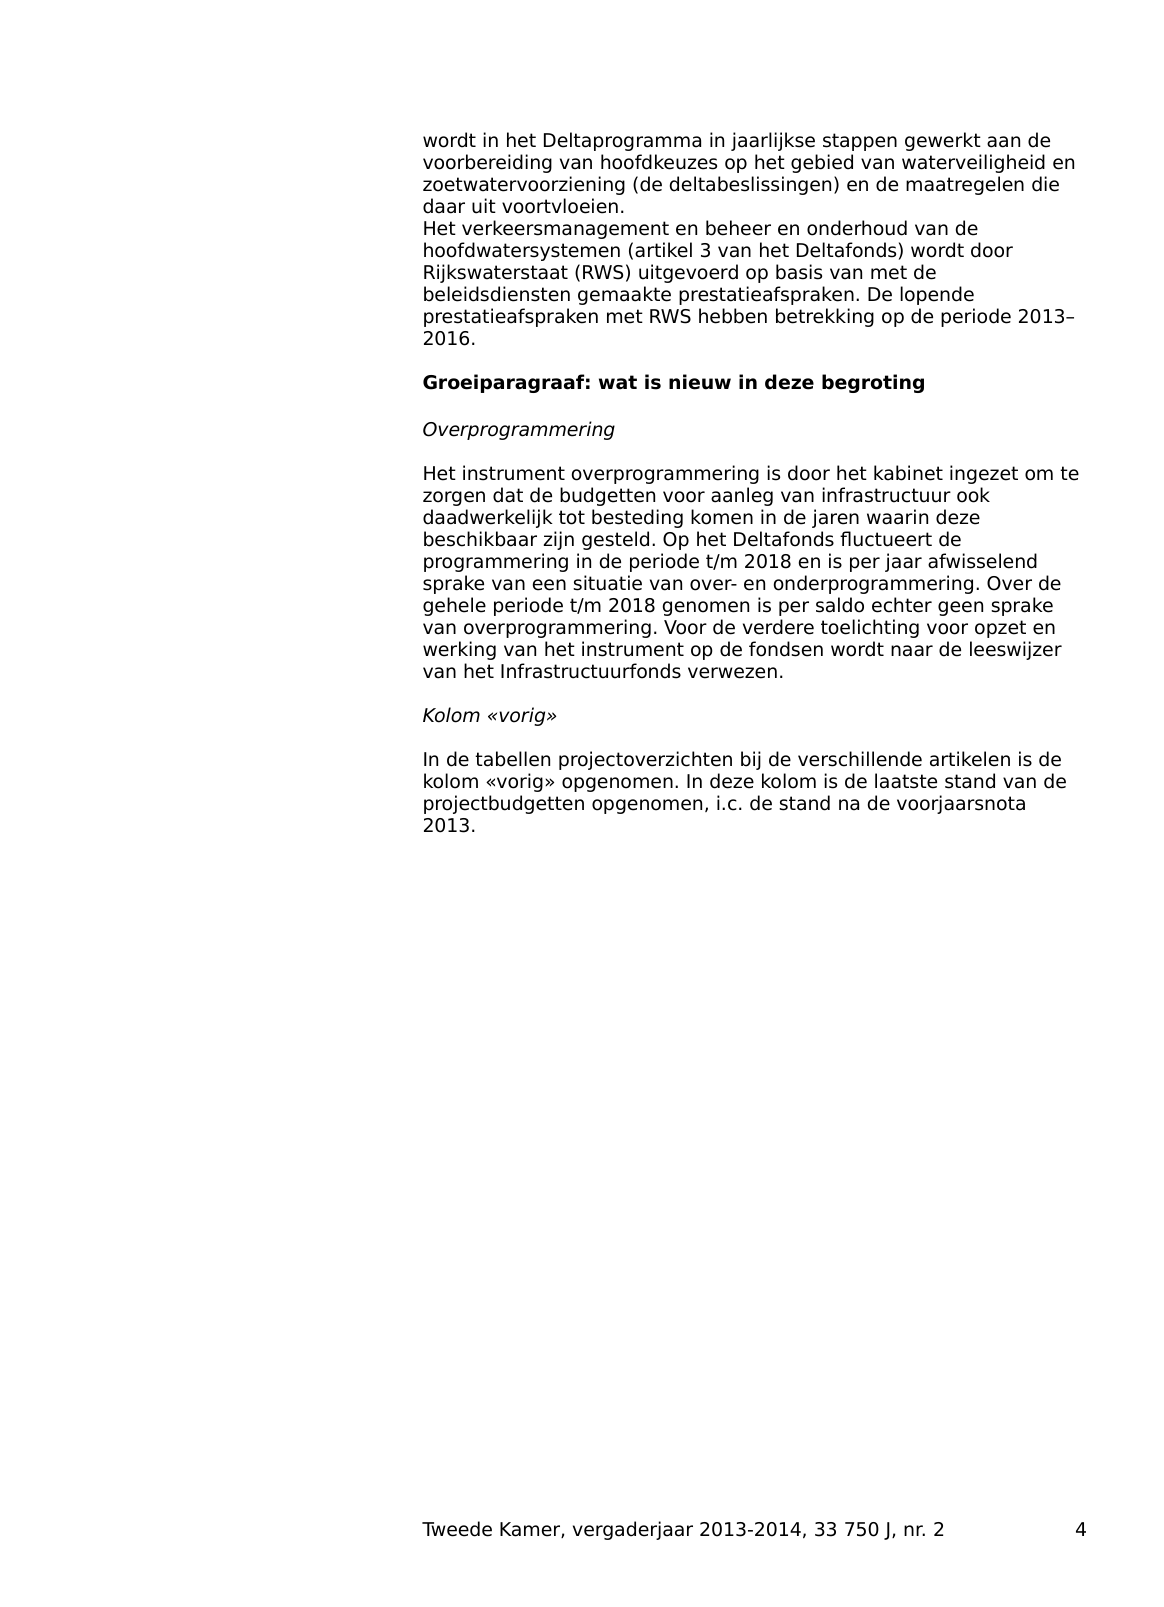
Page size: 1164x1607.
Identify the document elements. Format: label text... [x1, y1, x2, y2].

text wordt in het Deltaprogramma in jaarlijkse stappen gewerkt aan de voorbereiding van hoofdkeuzes op het gebied van waterveiligheid en zoetwatervoorziening (de deltabeslissingen) en de maatregelen die daar uit voortvloeien. [422, 130, 1087, 218]
text Het instrument overprogrammering is door het kabinet ingezet om te zorgen dat de budgetten voor aanleg van infrastructuur ook daadwerkelijk tot besteding komen in de jaren waarin deze beschikbaar zijn gesteld. Op het Deltafonds fluctueert de programmering in de periode t/m 2018 en is per jaar afwisselend sprake van een situatie van over- en onderprogrammering. Over de gehele periode t/m 2018 genomen is per saldo echter geen sprake van overprogrammering. Voor de verdere toelichting voor opzet en werking van het instrument op de fondsen wordt naar de leeswijzer van het Infrastructuurfonds verwezen. [422, 463, 1087, 683]
text In de tabellen projectoverzichten bij de verschillende artikelen is de kolom «vorig» opgenomen. In deze kolom is de laatste stand van de projectbudgetten opgenomen, i.c. de stand na de voorjaarsnota 2013. [422, 749, 1087, 837]
text Het verkeersmanagement en beheer en onderhoud van de hoofdwatersystemen (artikel 3 van het Deltafonds) wordt door Rijkswaterstaat (RWS) uitgevoerd op basis van met de beleidsdiensten gemaakte prestatieafspraken. De lopende prestatieafspraken met RWS hebben betrekking op de periode 2013–2016. [422, 218, 1087, 350]
subtitle Groeiparagraaf: wat is nieuw in deze begroting [422, 372, 1087, 394]
subtitle Kolom «vorig» [422, 705, 1087, 727]
subtitle Overprogrammering [422, 419, 1087, 441]
